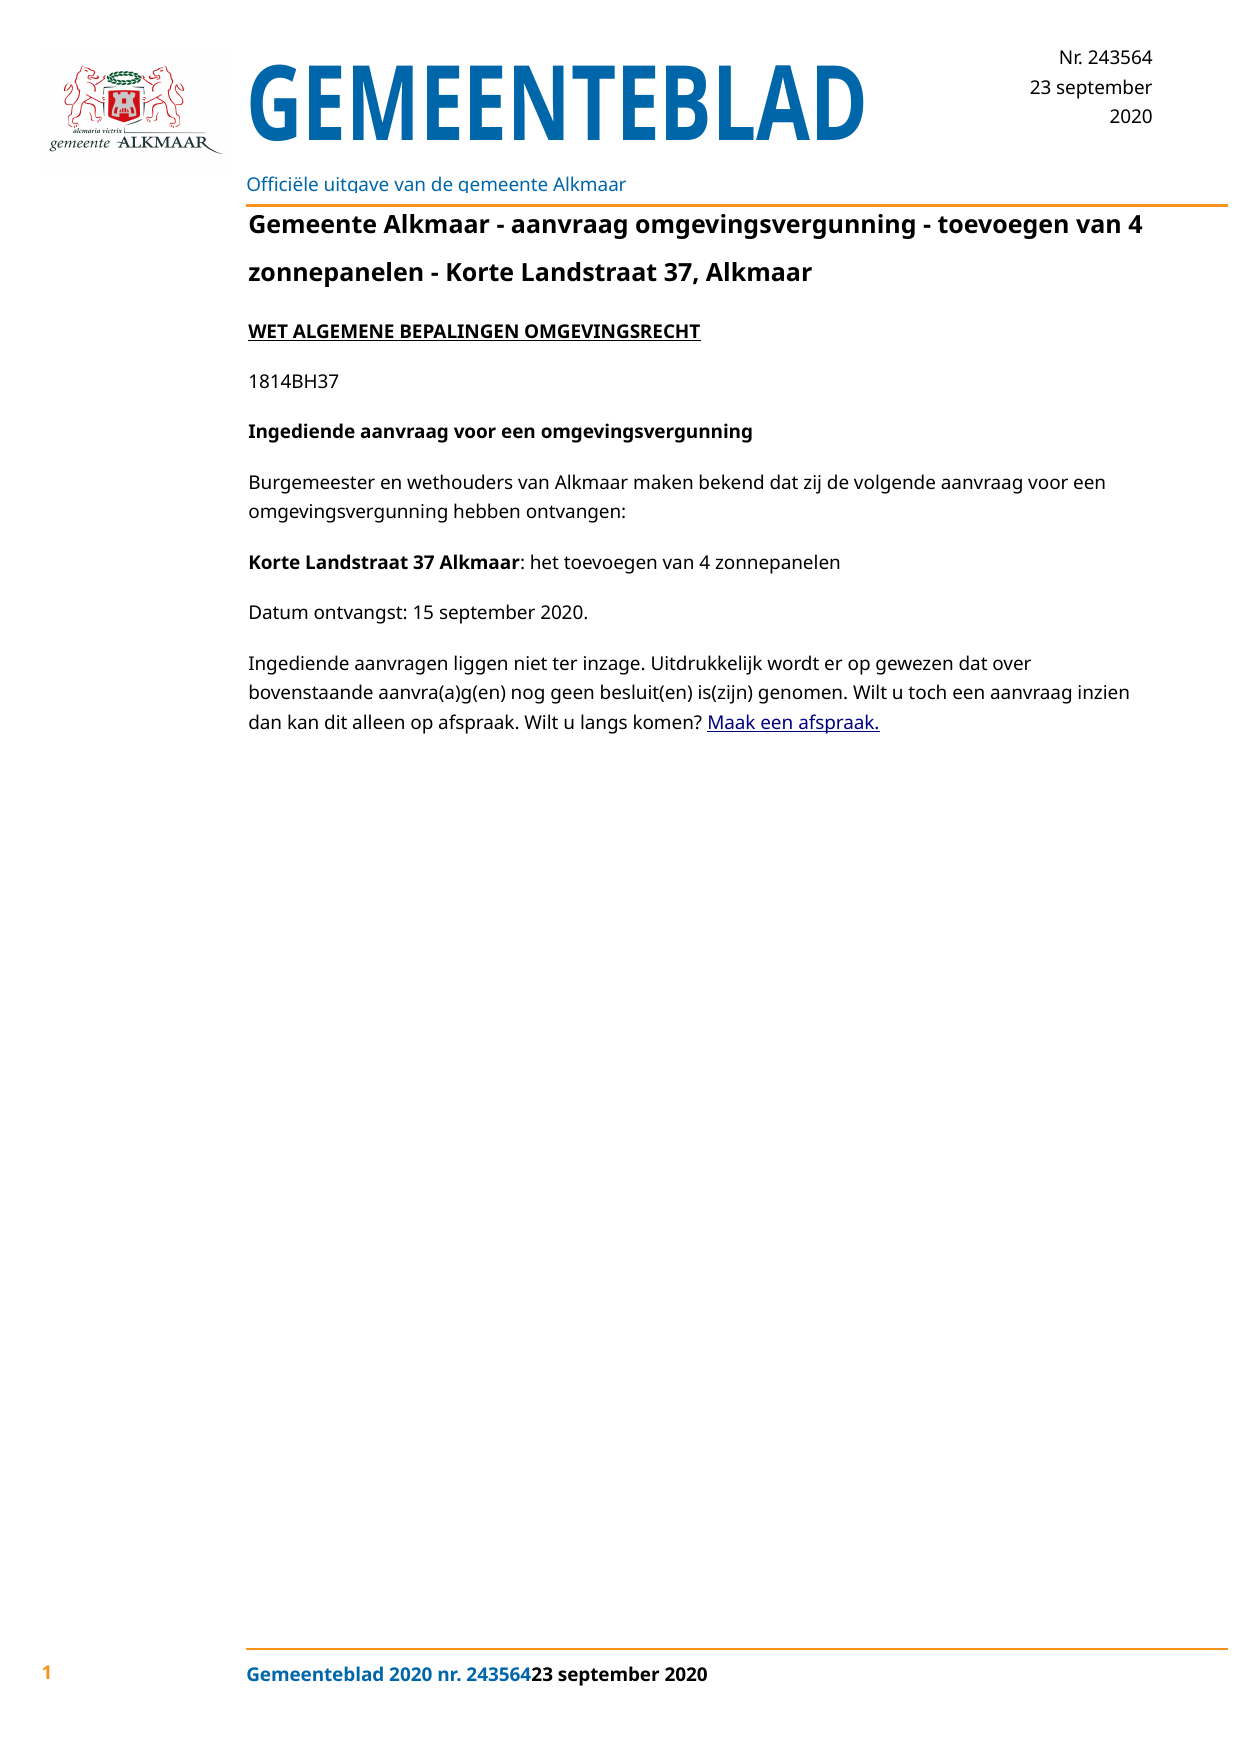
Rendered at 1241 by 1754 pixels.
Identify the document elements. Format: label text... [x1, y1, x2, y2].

text Korte Landstraat 37 Alkmaar: het toevoegen van 4 zonnepanelen [248, 549, 1152, 575]
text 1814BH37 [248, 368, 1152, 394]
text WET ALGEMENE BEPALINGEN OMGEVINGSRECHT [248, 318, 1152, 344]
picture [41, 47, 231, 172]
text Gemeente Alkmaar - aanvraag omgevingsvergunning - toevoegen van 4 zonnepanelen - Korte Landstraat 37, Alkmaar [248, 207, 1152, 288]
text Ingediende aanvragen liggen niet ter inzage. Uitdrukkelijk wordt er op gewezen dat over bovenstaande aanvra(a)g(en) nog geen besluit(en) is(zijn) genomen. Wilt u toch een aanvraag inzien dan kan dit alleen op afspraak. Wilt u langs komen? Maak een afspraak. [248, 650, 1152, 735]
text Ingediende aanvraag voor een omgevingsvergunning [248, 419, 1152, 444]
text Burgemeester en wethouders van Alkmaar maken bekend dat zij de volgende aanvraag voor een omgevingsvergunning hebben ontvangen: [248, 469, 1152, 524]
text Datum ontvangst: 15 september 2020. [248, 599, 1152, 625]
